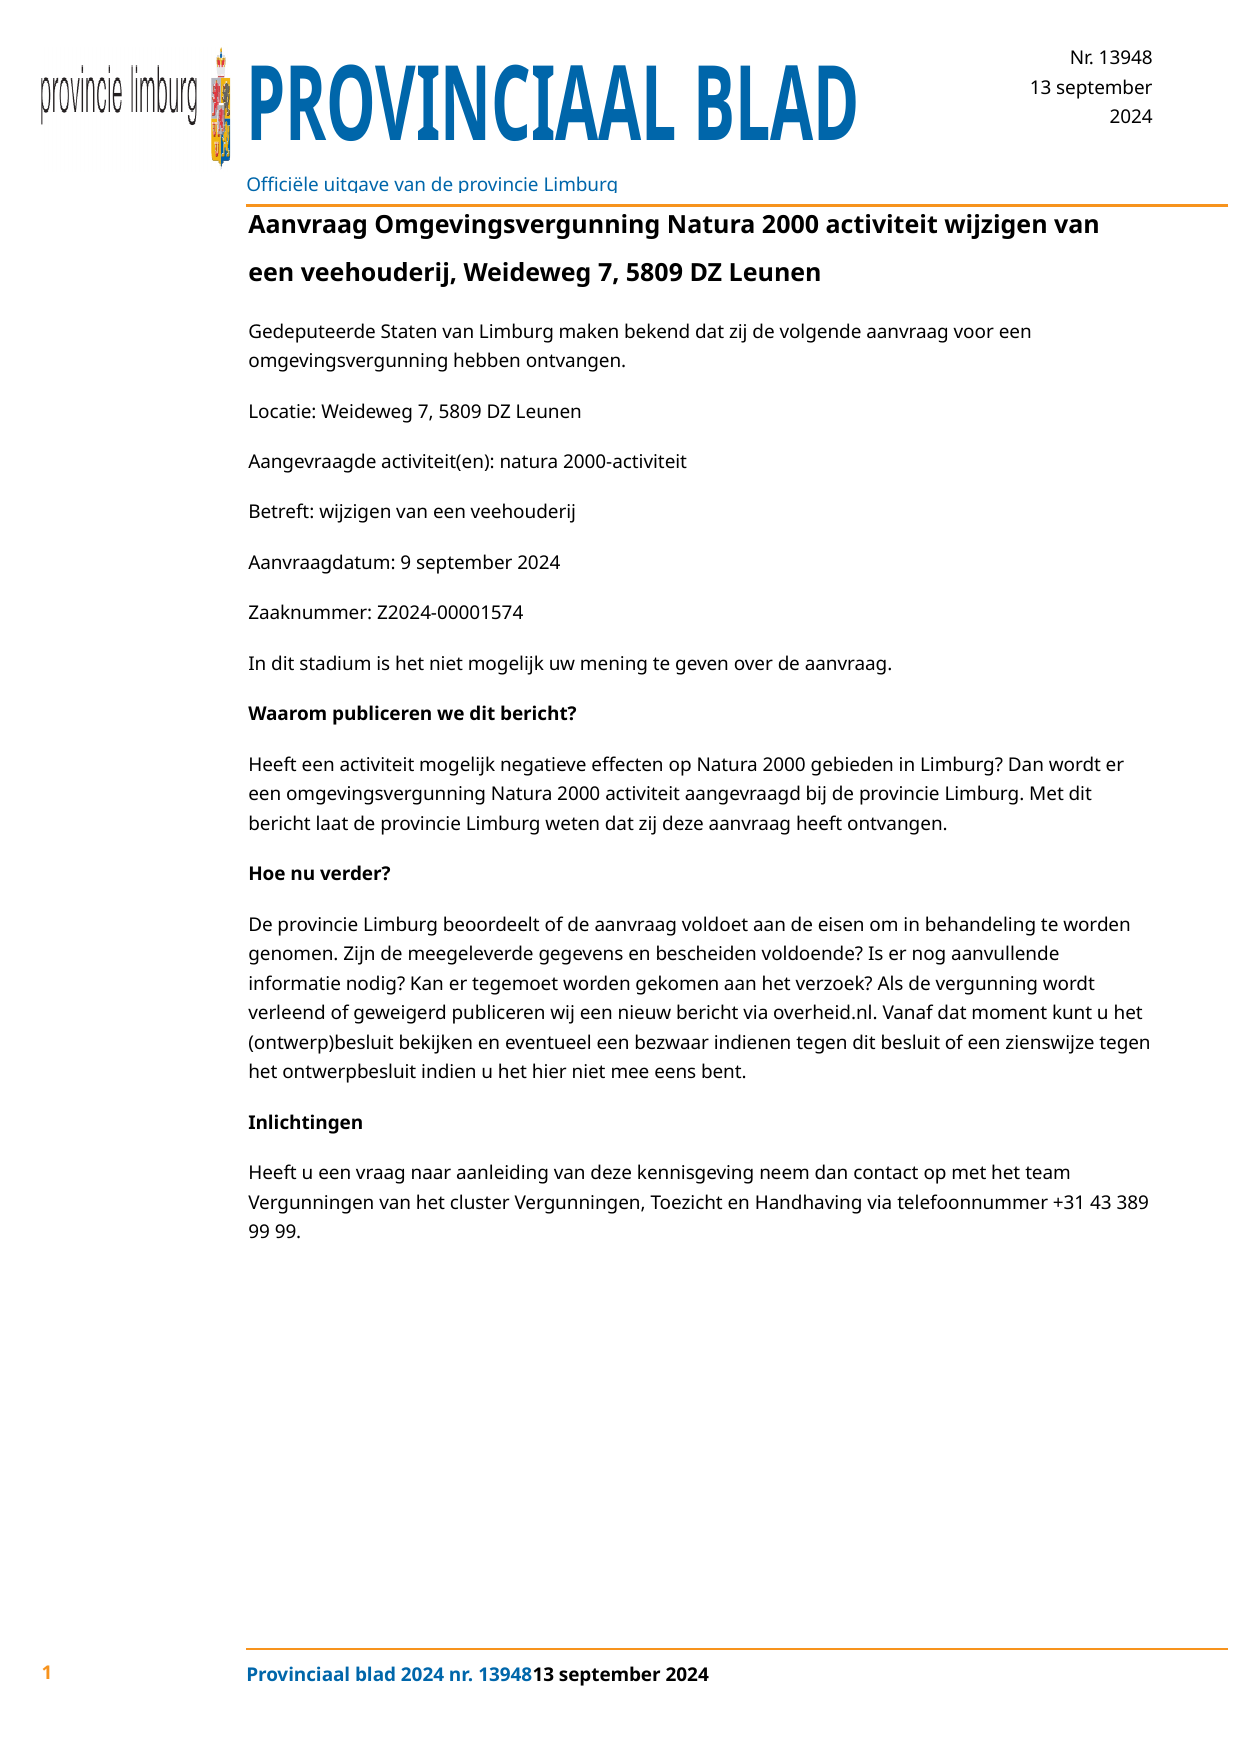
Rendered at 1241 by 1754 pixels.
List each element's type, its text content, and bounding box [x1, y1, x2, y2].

text De provincie Limburg beoordeelt of de aanvraag voldoet aan de eisen om in behandeling te worden genomen. Zijn de meegeleverde gegevens en bescheiden voldoende? Is er nog aanvullende informatie nodig? Kan er tegemoet worden gekomen aan het verzoek? Als de vergunning wordt verleend of geweigerd publiceren wij een nieuw bericht via overheid.nl. Vanaf dat moment kunt u het (ontwerp)besluit bekijken en eventueel een bezwaar indienen tegen dit besluit of een zienswijze tegen het ontwerpbesluit indien u het hier niet mee eens bent. [248, 911, 1152, 1084]
text Aanvraagdatum: 9 september 2024 [248, 549, 1152, 575]
text Gedeputeerde Staten van Limburg maken bekend dat zij de volgende aanvraag voor een omgevingsvergunning hebben ontvangen. [248, 318, 1152, 373]
text Waarom publiceren we dit bericht? [248, 700, 1152, 726]
text Aanvraag Omgevingsvergunning Natura 2000 activiteit wijzigen van een veehouderij, Weideweg 7, 5809 DZ Leunen [248, 207, 1152, 288]
text Hoe nu verder? [248, 860, 1152, 886]
text Heeft een activiteit mogelijk negatieve effecten op Natura 2000 gebieden in Limburg? Dan wordt er een omgevingsvergunning Natura 2000 activiteit aangevraagd bij de provincie Limburg. Met dit bericht laat de provincie Limburg weten dat zij deze aanvraag heeft ontvangen. [248, 751, 1152, 836]
text Betreft: wijzigen van een veehouderij [248, 499, 1152, 524]
text In dit stadium is het niet mogelijk uw mening te geven over de aanvraag. [248, 650, 1152, 676]
text Inlichtingen [248, 1109, 1152, 1135]
picture [41, 47, 231, 172]
text Locatie: Weideweg 7, 5809 DZ Leunen [248, 398, 1152, 424]
text Zaaknummer: Z2024-00001574 [248, 599, 1152, 625]
text Aangevraagde activiteit(en): natura 2000-activiteit [248, 448, 1152, 474]
text Heeft u een vraag naar aanleiding van deze kennisgeving neem dan contact op met het team Vergunningen van het cluster Vergunningen, Toezicht en Handhaving via telefoonnummer +31 43 389 99 99. [248, 1159, 1152, 1244]
